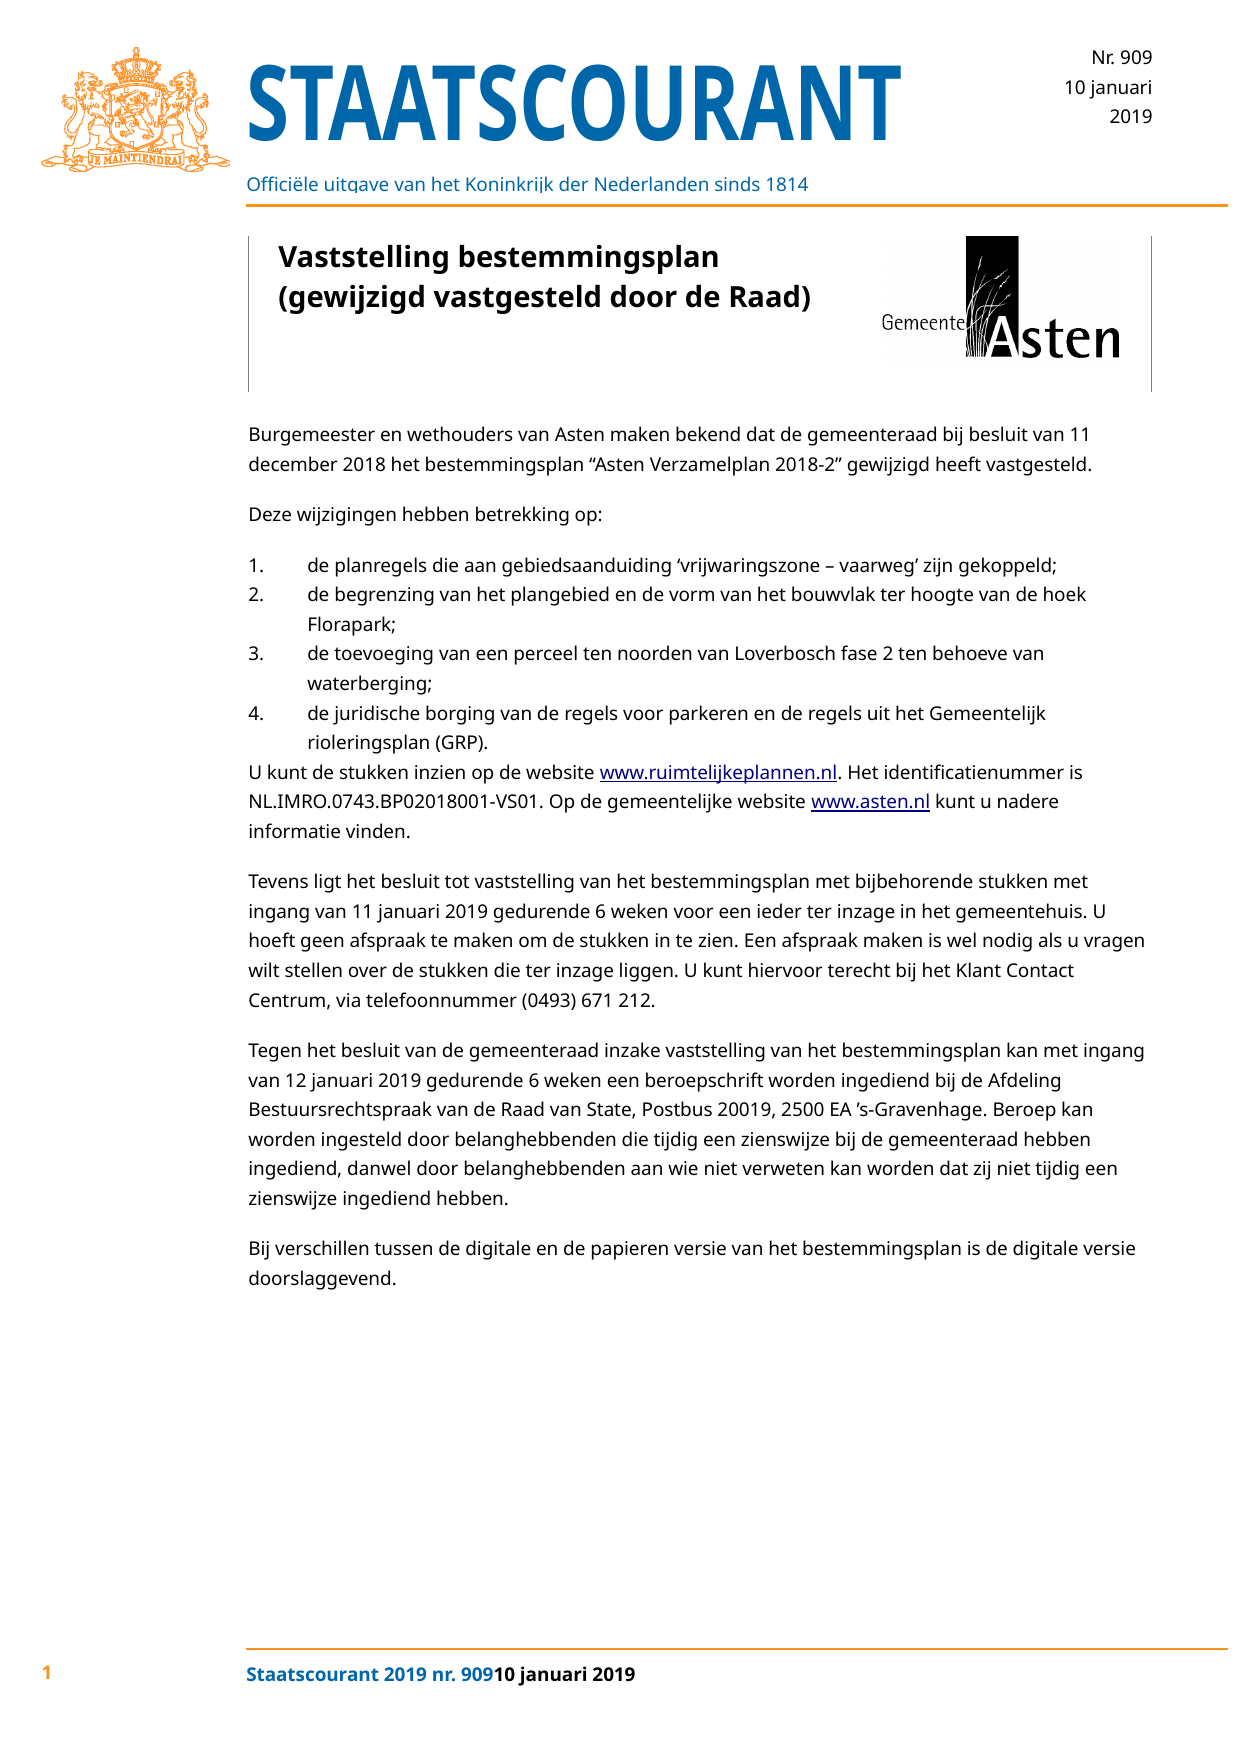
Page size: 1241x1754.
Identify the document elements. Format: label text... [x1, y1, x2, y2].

picture [882, 236, 1119, 367]
text U kunt de stukken inzien op de website www.ruimtelijkeplannen.nl. Het identificatienummer is NL.IMRO.0743.BP02018001-VS01. Op de gemeentelijke website www.asten.nl kunt u nadere informatie vinden. [248, 759, 1152, 844]
list de planregels die aan gebiedsaanduiding ‘vrijwaringszone – vaarweg’ zijn gekoppeld; [248, 552, 1152, 577]
list de begrenzing van het plangebied en de vorm van het bouwvlak ter hoogte van de hoek Florapark; [248, 581, 1152, 637]
text Burgemeester en wethouders van Asten maken bekend dat de gemeenteraad bij besluit van 11 december 2018 het bestemmingsplan “Asten Verzamelplan 2018-2” gewijzigd heeft vastgesteld. [248, 421, 1152, 477]
list de toevoeging van een perceel ten noorden van Loverbosch fase 2 ten behoeve van waterberging; [248, 641, 1152, 696]
text Tegen het besluit van de gemeenteraad inzake vaststelling van het bestemmingsplan kan met ingang van 12 januari 2019 gedurende 6 weken een beroepschrift worden ingediend bij de Afdeling Bestuursrechtspraak van de Raad van State, Postbus 20019, 2500 EA ’s-Gravenhage. Beroep kan worden ingesteld door belanghebbenden die tijdig een zienswijze bij de gemeenteraad hebben ingediend, danwel door belanghebbenden aan wie niet verweten kan worden dat zij niet tijdig een zienswijze ingediend hebben. [248, 1037, 1152, 1211]
text Tevens ligt het besluit tot vaststelling van het bestemmingsplan met bijbehorende stukken met ingang van 11 januari 2019 gedurende 6 weken voor een ieder ter inzage in het gemeentehuis. U hoeft geen afspraak te maken om de stukken in te zien. Een afspraak maken is wel nodig als u vragen wilt stellen over de stukken die ter inzage liggen. U kunt hiervoor terecht bij het Klant Contact Centrum, via telefoonnummer (0493) 671 212. [248, 868, 1152, 1012]
text Deze wijzigingen hebben betrekking op: [248, 501, 1152, 527]
list de juridische borging van de regels voor parkeren en de regels uit het Gemeentelijk rioleringsplan (GRP). [248, 700, 1152, 755]
table_header Vaststelling bestemmingsplan (gewijzigd vastgesteld door de Raad) [249, 236, 850, 392]
table_header [850, 236, 1151, 392]
picture [41, 47, 231, 172]
text Bij verschillen tussen de digitale en de papieren versie van het bestemmingsplan is de digitale versie doorslaggevend. [248, 1236, 1152, 1291]
